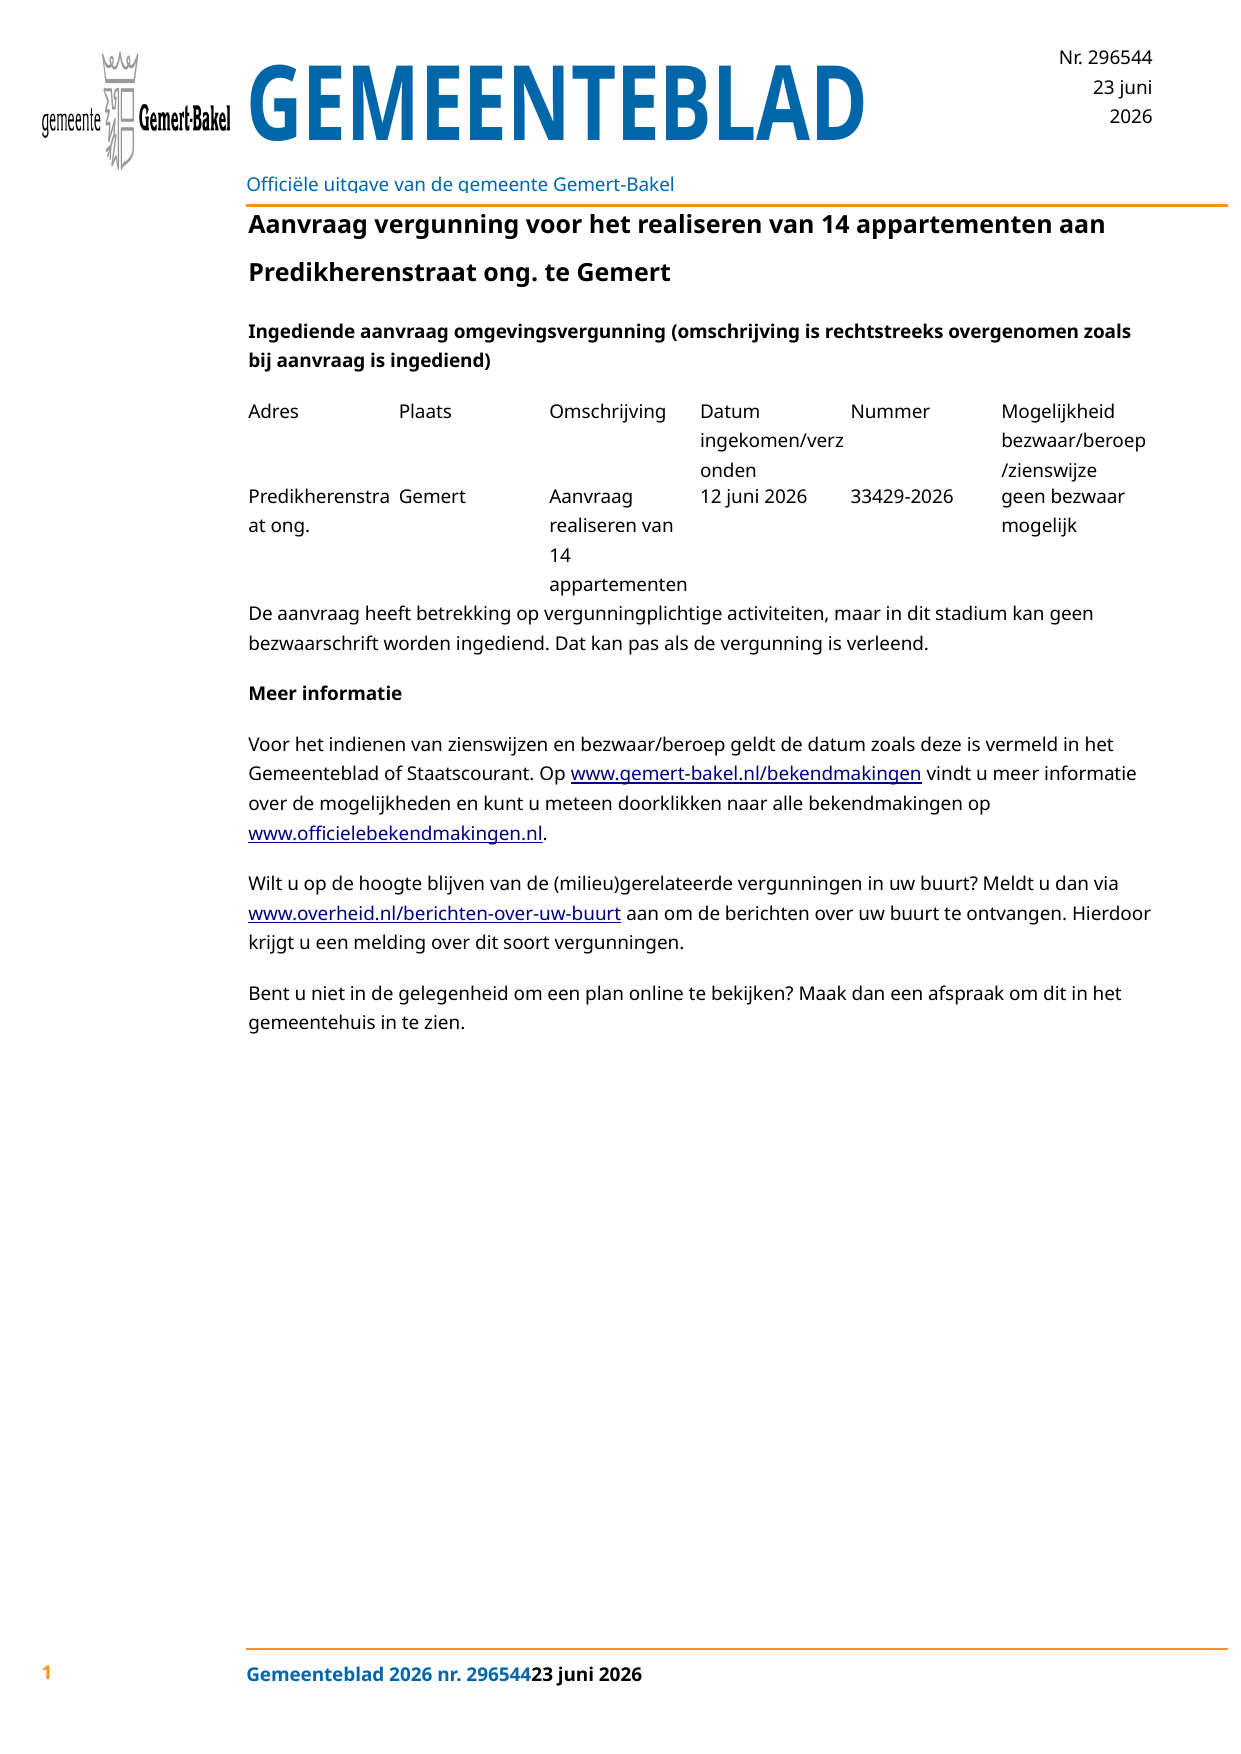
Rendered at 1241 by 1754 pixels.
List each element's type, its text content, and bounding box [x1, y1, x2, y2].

text Ingediende aanvraag omgevingsvergunning (omschrijving is rechtstreeks overgenomen zoals bij aanvraag is ingediend) [248, 318, 1152, 373]
text Meer informatie [248, 681, 1152, 706]
table_header Omschrijving [549, 398, 700, 483]
text Wilt u op de hoogte blijven van de (milieu)gerelateerde vergunningen in uw buurt? Meldt u dan via www.overheid.nl/berichten-over-uw-buurt aan om de berichten over uw buurt te ontvangen. Hierdoor krijgt u een melding over dit soort vergunningen. [248, 870, 1152, 955]
table_cell 12 juni 2026 [700, 483, 850, 597]
table_header Datum ingekomen/verzonden [700, 398, 850, 483]
table_header Nummer [850, 398, 1001, 483]
text Aanvraag vergunning voor het realiseren van 14 appartementen aan Predikherenstraat ong. te Gemert [248, 207, 1152, 288]
table_cell 33429-2026 [850, 483, 1001, 597]
table_header Adres [248, 398, 398, 483]
text Bent u niet in de gelegenheid om een plan online te bekijken? Maak dan een afspraak om dit in het gemeentehuis in te zien. [248, 980, 1152, 1035]
table_header Mogelijkheid bezwaar/beroep/zienswijze [1001, 398, 1152, 483]
text Voor het indienen van zienswijzen en bezwaar/beroep geldt de datum zoals deze is vermeld in het Gemeenteblad of Staatscourant. Op www.gemert-bakel.nl/bekendmakingen vindt u meer informatie over de mogelijkheden en kunt u meteen doorklikken naar alle bekendmakingen op www.officielebekendmakingen.nl. [248, 731, 1152, 846]
picture [41, 47, 231, 172]
table_cell Aanvraag realiseren van 14 appartementen [549, 483, 700, 597]
text De aanvraag heeft betrekking op vergunningplichtige activiteiten, maar in dit stadium kan geen bezwaarschrift worden ingediend. Dat kan pas als de vergunning is verleend. [248, 601, 1152, 656]
table_header Plaats [399, 398, 549, 483]
table_cell Predikherenstraat ong. [248, 483, 398, 597]
table_cell geen bezwaar mogelijk [1001, 483, 1152, 597]
table_cell Gemert [399, 483, 549, 597]
